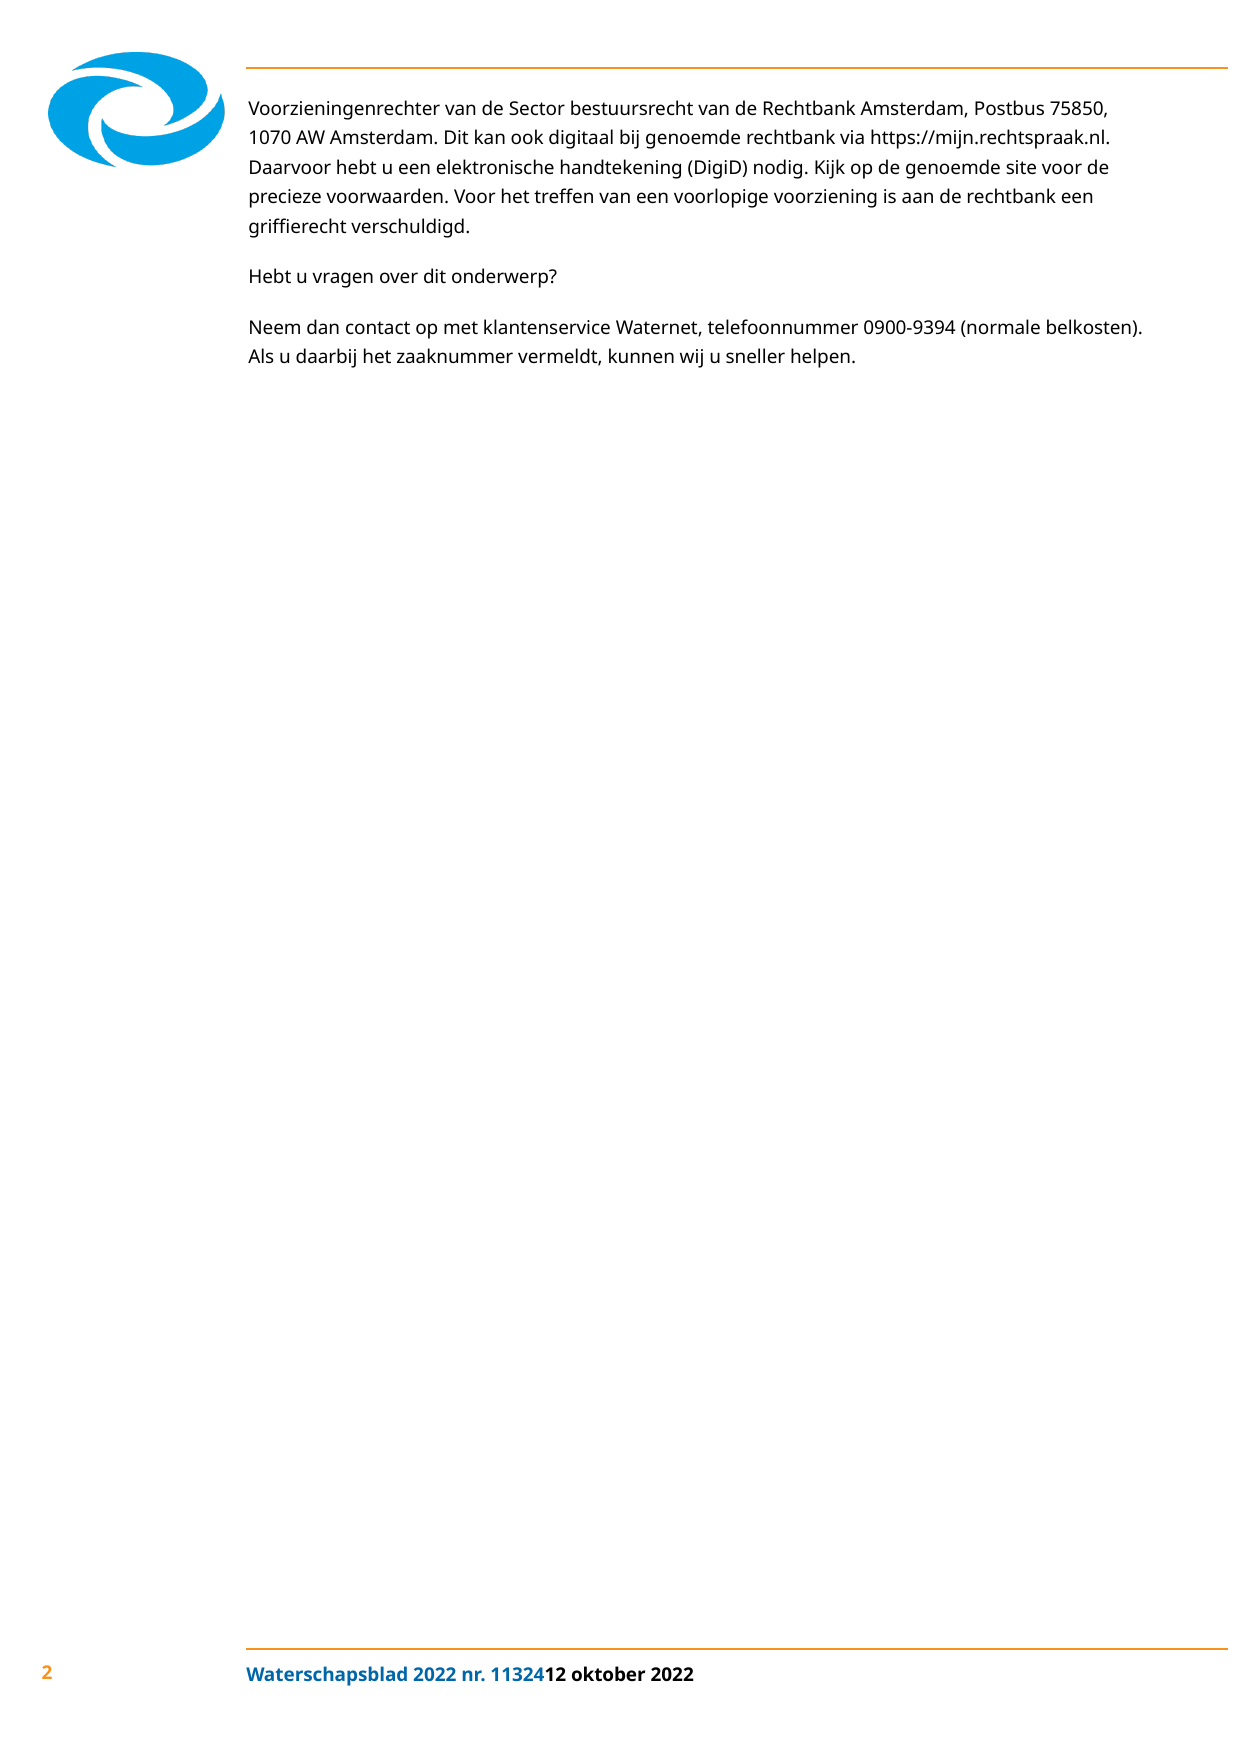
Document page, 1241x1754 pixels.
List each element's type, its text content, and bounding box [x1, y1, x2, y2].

text Hebt u vragen over dit onderwerp? [248, 263, 1152, 289]
text Neem dan contact op met klantenservice Waternet, telefoonnummer 0900-9394 (normale belkosten). Als u daarbij het zaaknummer vermeldt, kunnen wij u sneller helpen. [248, 314, 1152, 369]
picture [41, 47, 231, 172]
text Voorzieningenrechter van de Sector bestuursrecht van de Rechtbank Amsterdam, Postbus 75850, 1070 AW Amsterdam. Dit kan ook digitaal bij genoemde rechtbank via https://mijn.rechtspraak.nl. Daarvoor hebt u een elektronische handtekening (DigiD) nodig. Kijk op de genoemde site voor de precieze voorwaarden. Voor het treffen van een voorlopige voorziening is aan de rechtbank een griffierecht verschuldigd. [248, 95, 1152, 239]
